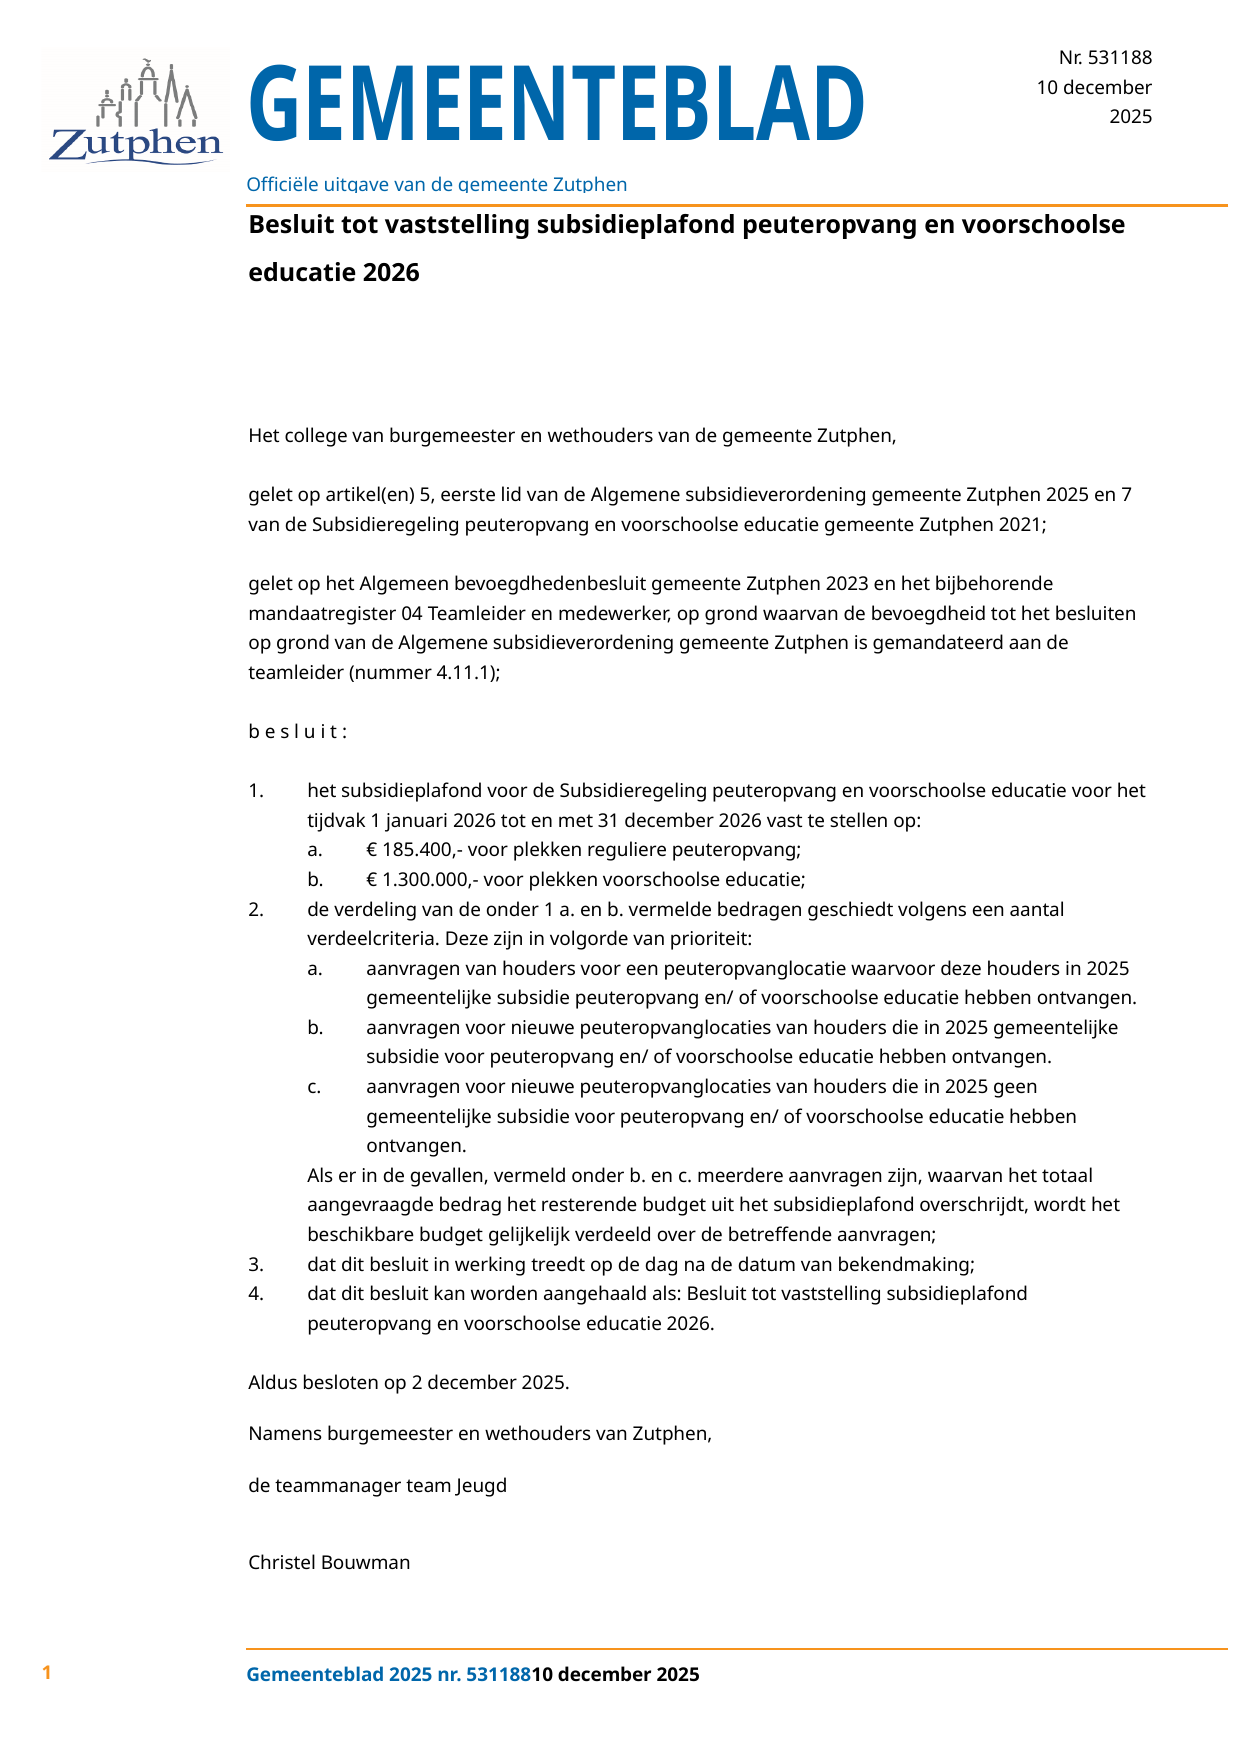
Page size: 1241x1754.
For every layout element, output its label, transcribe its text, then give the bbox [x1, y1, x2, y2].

list het subsidieplafond voor de Subsidieregeling peuteropvang en voorschoolse educatie voor het tijdvak 1 januari 2026 tot en met 31 december 2026 vast te stellen op: [248, 777, 1152, 833]
text gelet op artikel(en) 5, eerste lid van de Algemene subsidieverordening gemeente Zutphen 2025 en 7 van de Subsidieregeling peuteropvang en voorschoolse educatie gemeente Zutphen 2021; [248, 482, 1152, 537]
list aanvragen van houders voor een peuteropvanglocatie waarvoor deze houders in 2025 gemeentelijke subsidie peuteropvang en/ of voorschoolse educatie hebben ontvangen. [307, 955, 1152, 1010]
list dat dit besluit kan worden aangehaald als: Besluit tot vaststelling subsidieplafond peuteropvang en voorschoolse educatie 2026. [248, 1280, 1152, 1336]
text Besluit tot vaststelling subsidieplafond peuteropvang en voorschoolse educatie 2026 [248, 207, 1152, 288]
list aanvragen voor nieuwe peuteropvanglocaties van houders die in 2025 geen gemeentelijke subsidie voor peuteropvang en/ of voorschoolse educatie hebben ontvangen. [307, 1073, 1152, 1158]
text Christel Bouwman [248, 1549, 1152, 1575]
text de teammanager team Jeugd [248, 1472, 1152, 1498]
text b e s l u i t : [248, 718, 1152, 744]
text Het college van burgemeester en wethouders van de gemeente Zutphen, [248, 422, 1152, 448]
text gelet op het Algemeen bevoegdhedenbesluit gemeente Zutphen 2023 en het bijbehorende mandaatregister 04 Teamleider en medewerker, op grond waarvan de bevoegdheid tot het besluiten op grond van de Algemene subsidieverordening gemeente Zutphen is gemandateerd aan de teamleider (nummer 4.11.1); [248, 570, 1152, 685]
list dat dit besluit in werking treedt op de dag na de datum van bekendmaking; [248, 1251, 1152, 1277]
list € 1.300.000,- voor plekken voorschoolse educatie; [307, 866, 1152, 892]
picture [41, 47, 231, 172]
text Namens burgemeester en wethouders van Zutphen, [248, 1421, 1152, 1446]
text Aldus besloten op 2 december 2025. [248, 1369, 1152, 1395]
list aanvragen voor nieuwe peuteropvanglocaties van houders die in 2025 gemeentelijke subsidie voor peuteropvang en/ of voorschoolse educatie hebben ontvangen. [307, 1014, 1152, 1069]
list € 185.400,- voor plekken reguliere peuteropvang; [307, 837, 1152, 862]
list Als er in de gevallen, vermeld onder b. en c. meerdere aanvragen zijn, waarvan het totaal aangevraagde bedrag het resterende budget uit het subsidieplafond overschrijdt, wordt het beschikbare budget gelijkelijk verdeeld over de betreffende aanvragen; [248, 1162, 1152, 1247]
list de verdeling van de onder 1 a. en b. vermelde bedragen geschiedt volgens een aantal verdeelcriteria. Deze zijn in volgorde van prioriteit: [248, 896, 1152, 951]
